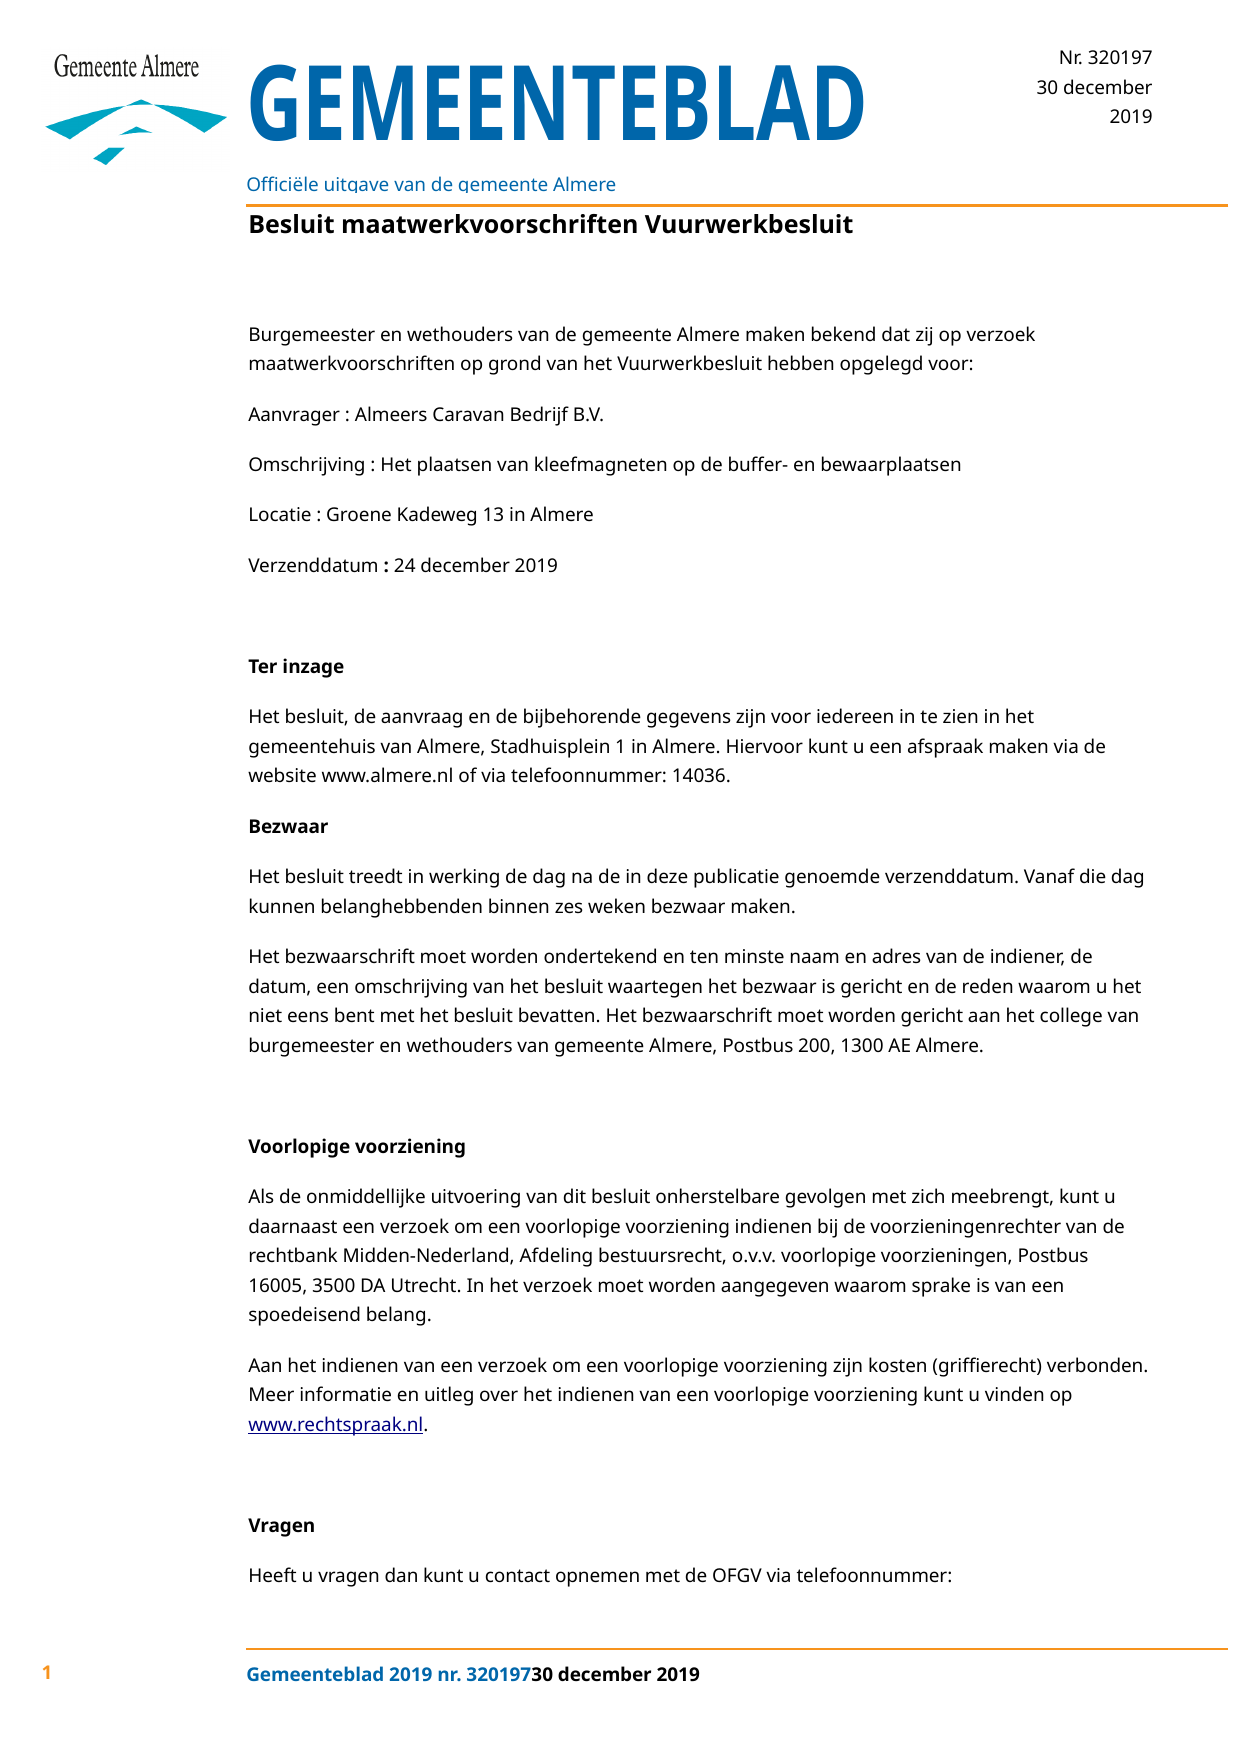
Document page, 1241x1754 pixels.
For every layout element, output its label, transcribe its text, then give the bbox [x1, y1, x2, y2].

text Als de onmiddellijke uitvoering van dit besluit onherstelbare gevolgen met zich meebrengt, kunt u daarnaast een verzoek om een voorlopige voorziening indienen bij de voorzieningenrechter van de rechtbank Midden-Nederland, Afdeling bestuursrecht, o.v.v. voorlopige voorzieningen, Postbus 16005, 3500 DA Utrecht. In het verzoek moet worden aangegeven waarom sprake is van een spoedeisend belang. [248, 1183, 1152, 1327]
text Heeft u vragen dan kunt u contact opnemen met de OFGV via telefoonnummer: [248, 1562, 1152, 1588]
text Voorlopige voorziening [248, 1133, 1152, 1158]
text Burgemeester en wethouders van de gemeente Almere maken bekend dat zij op verzoek maatwerkvoorschriften op grond van het Vuurwerkbesluit hebben opgelegd voor: [248, 321, 1152, 376]
text Bezwaar [248, 813, 1152, 838]
text Omschrijving : Het plaatsen van kleefmagneten op de buffer- en bewaarplaatsen [248, 451, 1152, 477]
text Het besluit treedt in werking de dag na de in deze publicatie genoemde verzenddatum. Vanaf die dag kunnen belanghebbenden binnen zes weken bezwaar maken. [248, 863, 1152, 918]
text Het bezwaarschrift moet worden ondertekend en ten minste naam en adres van de indiener, de datum, een omschrijving van het besluit waartegen het bezwaar is gericht en de reden waarom u het niet eens bent met het besluit bevatten. Het bezwaarschrift moet worden gericht aan het college van burgemeester en wethouders van gemeente Almere, Postbus 200, 1300 AE Almere. [248, 943, 1152, 1058]
text Vragen [248, 1512, 1152, 1538]
picture [41, 47, 231, 172]
text Aanvrager : Almeers Caravan Bedrijf B.V. [248, 401, 1152, 426]
text Verzenddatum : 24 december 2019 [248, 552, 1152, 578]
text Ter inzage [248, 653, 1152, 678]
text Het besluit, de aanvraag en de bijbehorende gegevens zijn voor iedereen in te zien in het gemeentehuis van Almere, Stadhuisplein 1 in Almere. Hiervoor kunt u een afspraak maken via de website www.almere.nl of via telefoonnummer: 14036. [248, 703, 1152, 788]
text Aan het indienen van een verzoek om een voorlopige voorziening zijn kosten (griffierecht) verbonden. Meer informatie en uitleg over het indienen van een voorlopige voorziening kunt u vinden op www.rechtspraak.nl. [248, 1352, 1152, 1437]
text Besluit maatwerkvoorschriften Vuurwerkbesluit [248, 207, 1152, 241]
text Locatie : Groene Kadeweg 13 in Almere [248, 502, 1152, 527]
